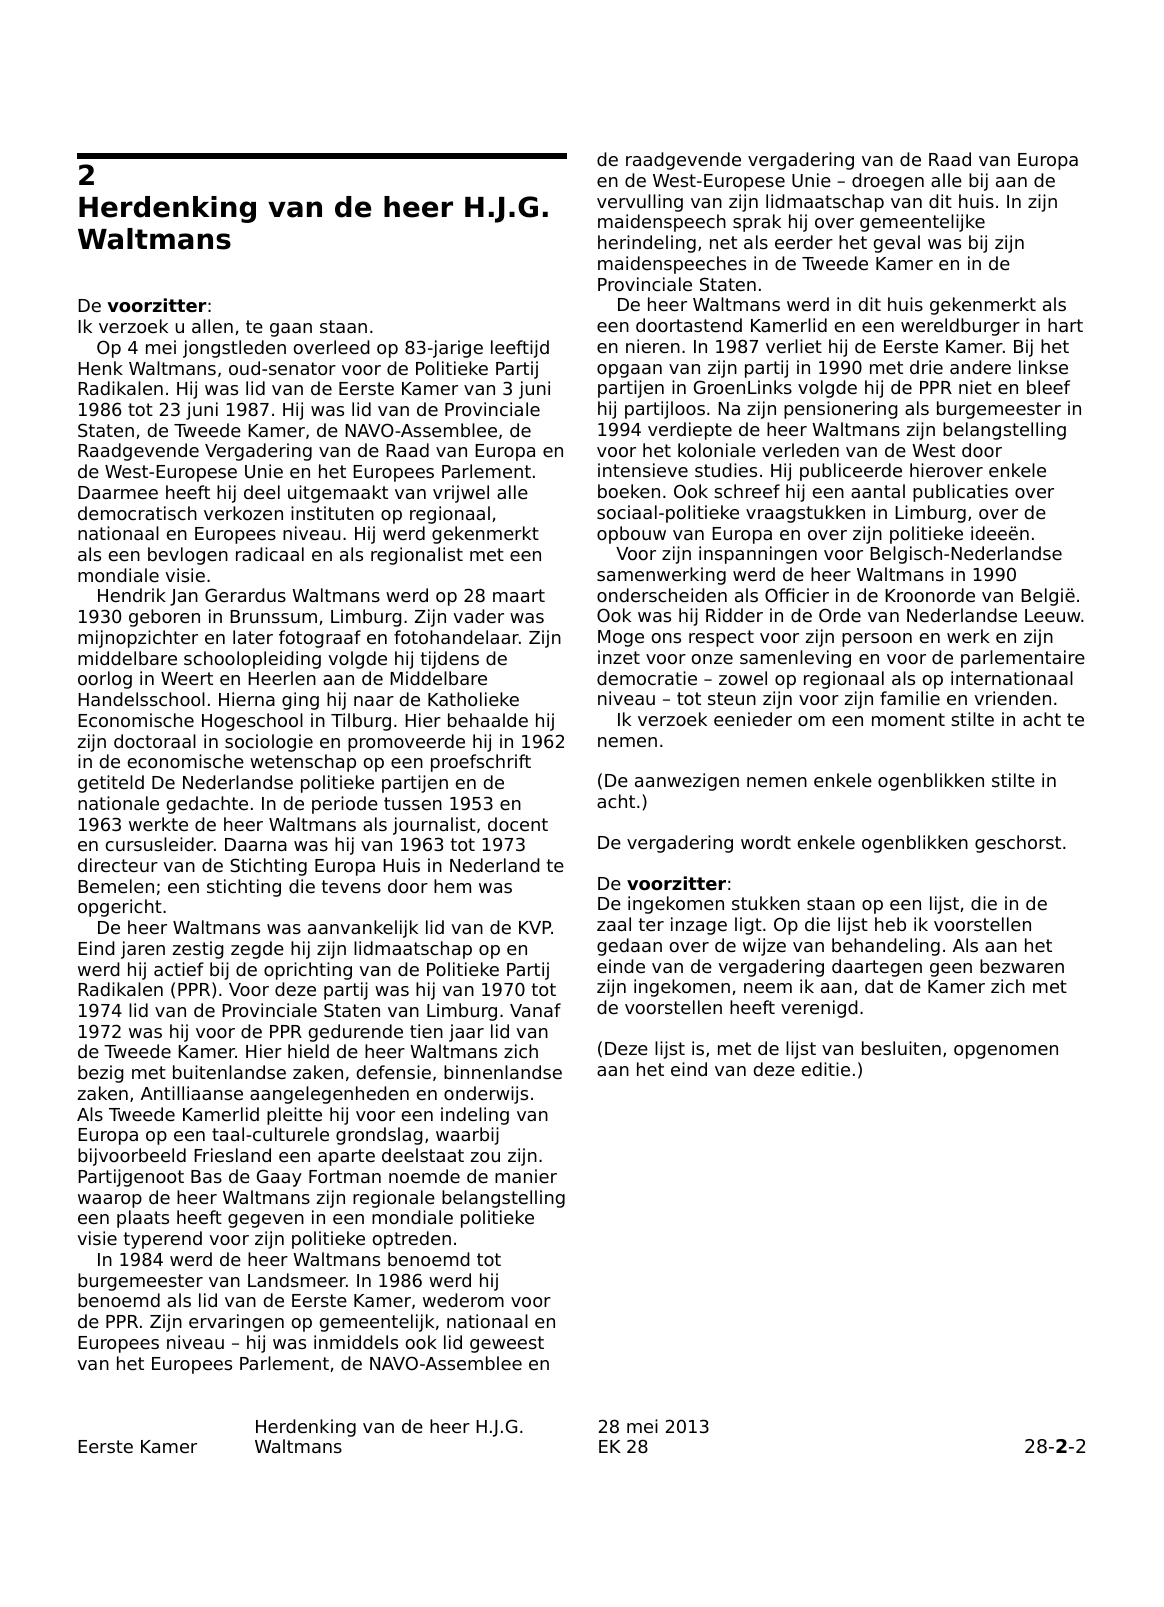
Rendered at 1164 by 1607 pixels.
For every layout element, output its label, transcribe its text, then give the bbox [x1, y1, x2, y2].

text Op 4 mei jongstleden overleed op 83-jarige leeftijd Henk Waltmans, oud-senator voor de Politieke Partij Radikalen. Hij was lid van de Eerste Kamer van 3 juni 1986 tot 23 juni 1987. Hij was lid van de Provinciale Staten, de Tweede Kamer, de NAVO-Assemblee, de Raadgevende Vergadering van de Raad van Europa en de West-Europese Unie en het Europees Parlement. Daarmee heeft hij deel uitgemaakt van vrijwel alle democratisch verkozen instituten op regionaal, nationaal en Europees niveau. Hij werd gekenmerkt als een bevlogen radicaal en als regionalist met een mondiale visie. [77, 338, 567, 586]
text Ik verzoek eenieder om een moment stilte in acht te nemen. [596, 710, 1087, 751]
text Hendrik Jan Gerardus Waltmans werd op 28 maart 1930 geboren in Brunssum, Limburg. Zijn vader was mijnopzichter en later fotograaf en fotohandelaar. Zijn middelbare schoolopleiding volgde hij tijdens de oorlog in Weert en Heerlen aan de Middelbare Handelsschool. Hierna ging hij naar de Katholieke Economische Hogeschool in Tilburg. Hier behaalde hij zijn doctoraal in sociologie en promoveerde hij in 1962 in de economische wetenschap op een proefschrift getiteld De Nederlandse politieke partijen en de nationale gedachte. In de periode tussen 1953 en 1963 werkte de heer Waltmans als journalist, docent en cursusleider. Daarna was hij van 1963 tot 1973 directeur van de Stichting Europa Huis in Nederland te Bemelen; een stichting die tevens door hem was opgericht. [77, 586, 567, 918]
text De heer Waltmans werd in dit huis gekenmerkt als een doortastend Kamerlid en een wereldburger in hart en nieren. In 1987 verliet hij de Eerste Kamer. Bij het opgaan van zijn partij in 1990 met drie andere linkse partijen in GroenLinks volgde hij de PPR niet en bleef hij partijloos. Na zijn pensionering als burgemeester in 1994 verdiepte de heer Waltmans zijn belangstelling voor het koloniale verleden van de West door intensieve studies. Hij publiceerde hierover enkele boeken. Ook schreef hij een aantal publicaties over sociaal-politieke vraagstukken in Limburg, over de opbouw van Europa en over zijn politieke ideeën. [596, 295, 1087, 544]
text In 1984 werd de heer Waltmans benoemd tot burgemeester van Landsmeer. In 1986 werd hij benoemd als lid van de Eerste Kamer, wederom voor de PPR. Zijn ervaringen op gemeentelijk, nationaal en Europees niveau – hij was inmiddels ook lid geweest van het Europees Parlement, de NAVO-Assemblee en [77, 1250, 567, 1374]
text Voor zijn inspanningen voor Belgisch-Nederlandse samenwerking werd de heer Waltmans in 1990 onderscheiden als Officier in de Kroonorde van België. Ook was hij Ridder in de Orde van Nederlandse Leeuw. Moge ons respect voor zijn persoon en werk en zijn inzet voor onze samenleving en voor de parlementaire democratie – zowel op regionaal als op internationaal niveau – tot steun zijn voor zijn familie en vrienden. [596, 544, 1087, 710]
text De heer Waltmans was aanvankelijk lid van de KVP. Eind jaren zestig zegde hij zijn lidmaatschap op en werd hij actief bij de oprichting van de Politieke Partij Radikalen (PPR). Voor deze partij was hij van 1970 tot 1974 lid van de Provinciale Staten van Limburg. Vanaf 1972 was hij voor de PPR gedurende tien jaar lid van de Tweede Kamer. Hier hield de heer Waltmans zich bezig met buitenlandse zaken, defensie, binnenlandse zaken, Antilliaanse aangelegenheden en onderwijs. Als Tweede Kamerlid pleitte hij voor een indeling van Europa op een taal-culturele grondslag, waarbij bijvoorbeeld Friesland een aparte deelstaat zou zijn. Partijgenoot Bas de Gaay Fortman noemde de manier waarop de heer Waltmans zijn regionale belangstelling een plaats heeft gegeven in een mondiale politieke visie typerend voor zijn politieke optreden. [77, 918, 567, 1250]
text De voorzitter: [596, 873, 1087, 894]
text De voorzitter: [77, 296, 567, 317]
text De vergadering wordt enkele ogenblikken geschorst. [596, 833, 1087, 853]
text (Deze lijst is, met de lijst van besluiten, opgenomen aan het eind van deze editie.) [596, 1039, 1087, 1080]
text De ingekomen stukken staan op een lijst, die in de zaal ter inzage ligt. Op die lijst heb ik voorstellen gedaan over de wijze van behandeling. Als aan het einde van de vergadering daartegen geen bezwaren zijn ingekomen, neem ik aan, dat de Kamer zich met de voorstellen heeft verenigd. [596, 894, 1087, 1019]
text (De aanwezigen nemen enkele ogenblikken stilte in acht.) [596, 771, 1087, 813]
title 2 Herdenking van de heer H.J.G. Waltmans [77, 159, 567, 256]
text Ik verzoek u allen, te gaan staan. [77, 317, 567, 338]
text de raadgevende vergadering van de Raad van Europa en de West-Europese Unie – droegen alle bij aan de vervulling van zijn lidmaatschap van dit huis. In zijn maidenspeech sprak hij over gemeentelijke herindeling, net als eerder het geval was bij zijn maidenspeeches in de Tweede Kamer en in de Provinciale Staten. [596, 150, 1087, 295]
